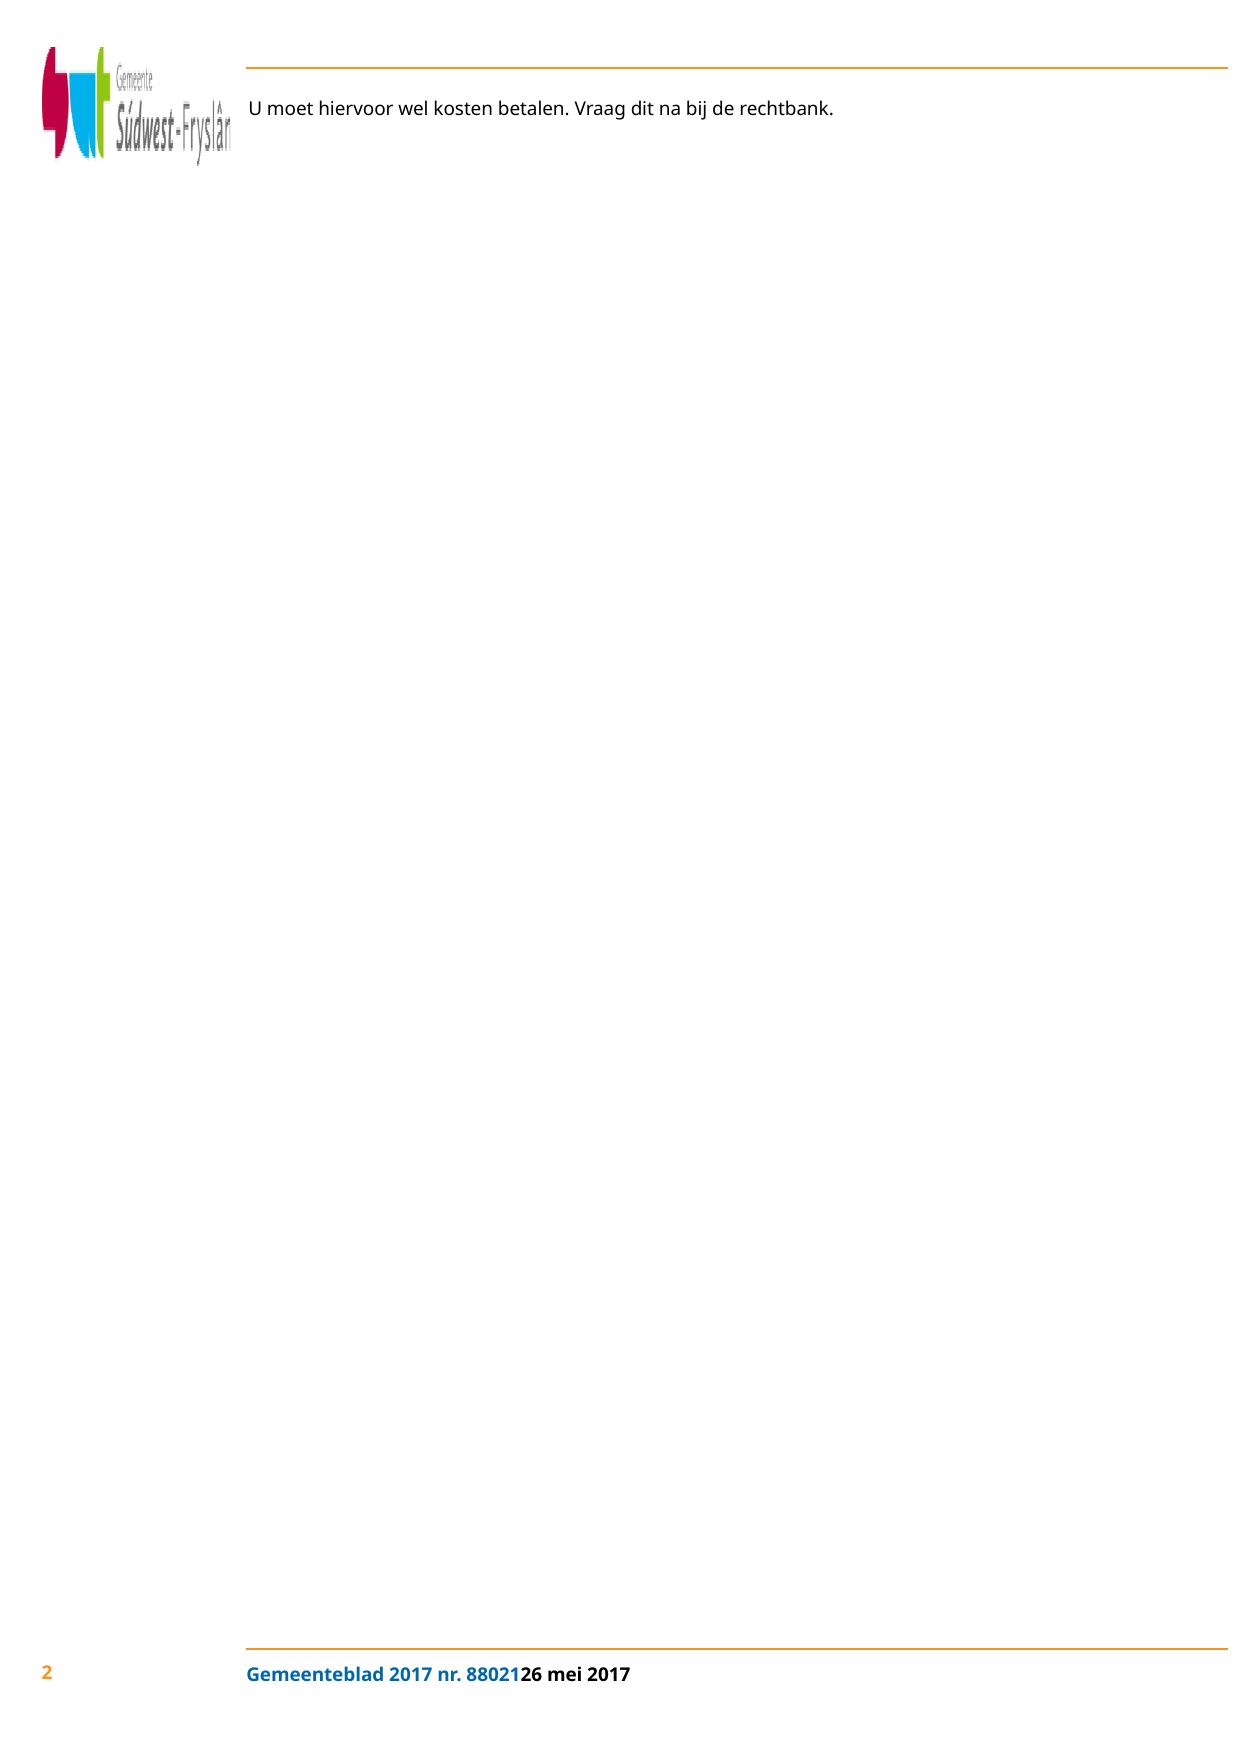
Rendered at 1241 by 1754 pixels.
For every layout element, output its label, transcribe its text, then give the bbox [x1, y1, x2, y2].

picture [41, 47, 231, 172]
text U moet hiervoor wel kosten betalen. Vraag dit na bij de rechtbank. [248, 95, 1152, 121]
